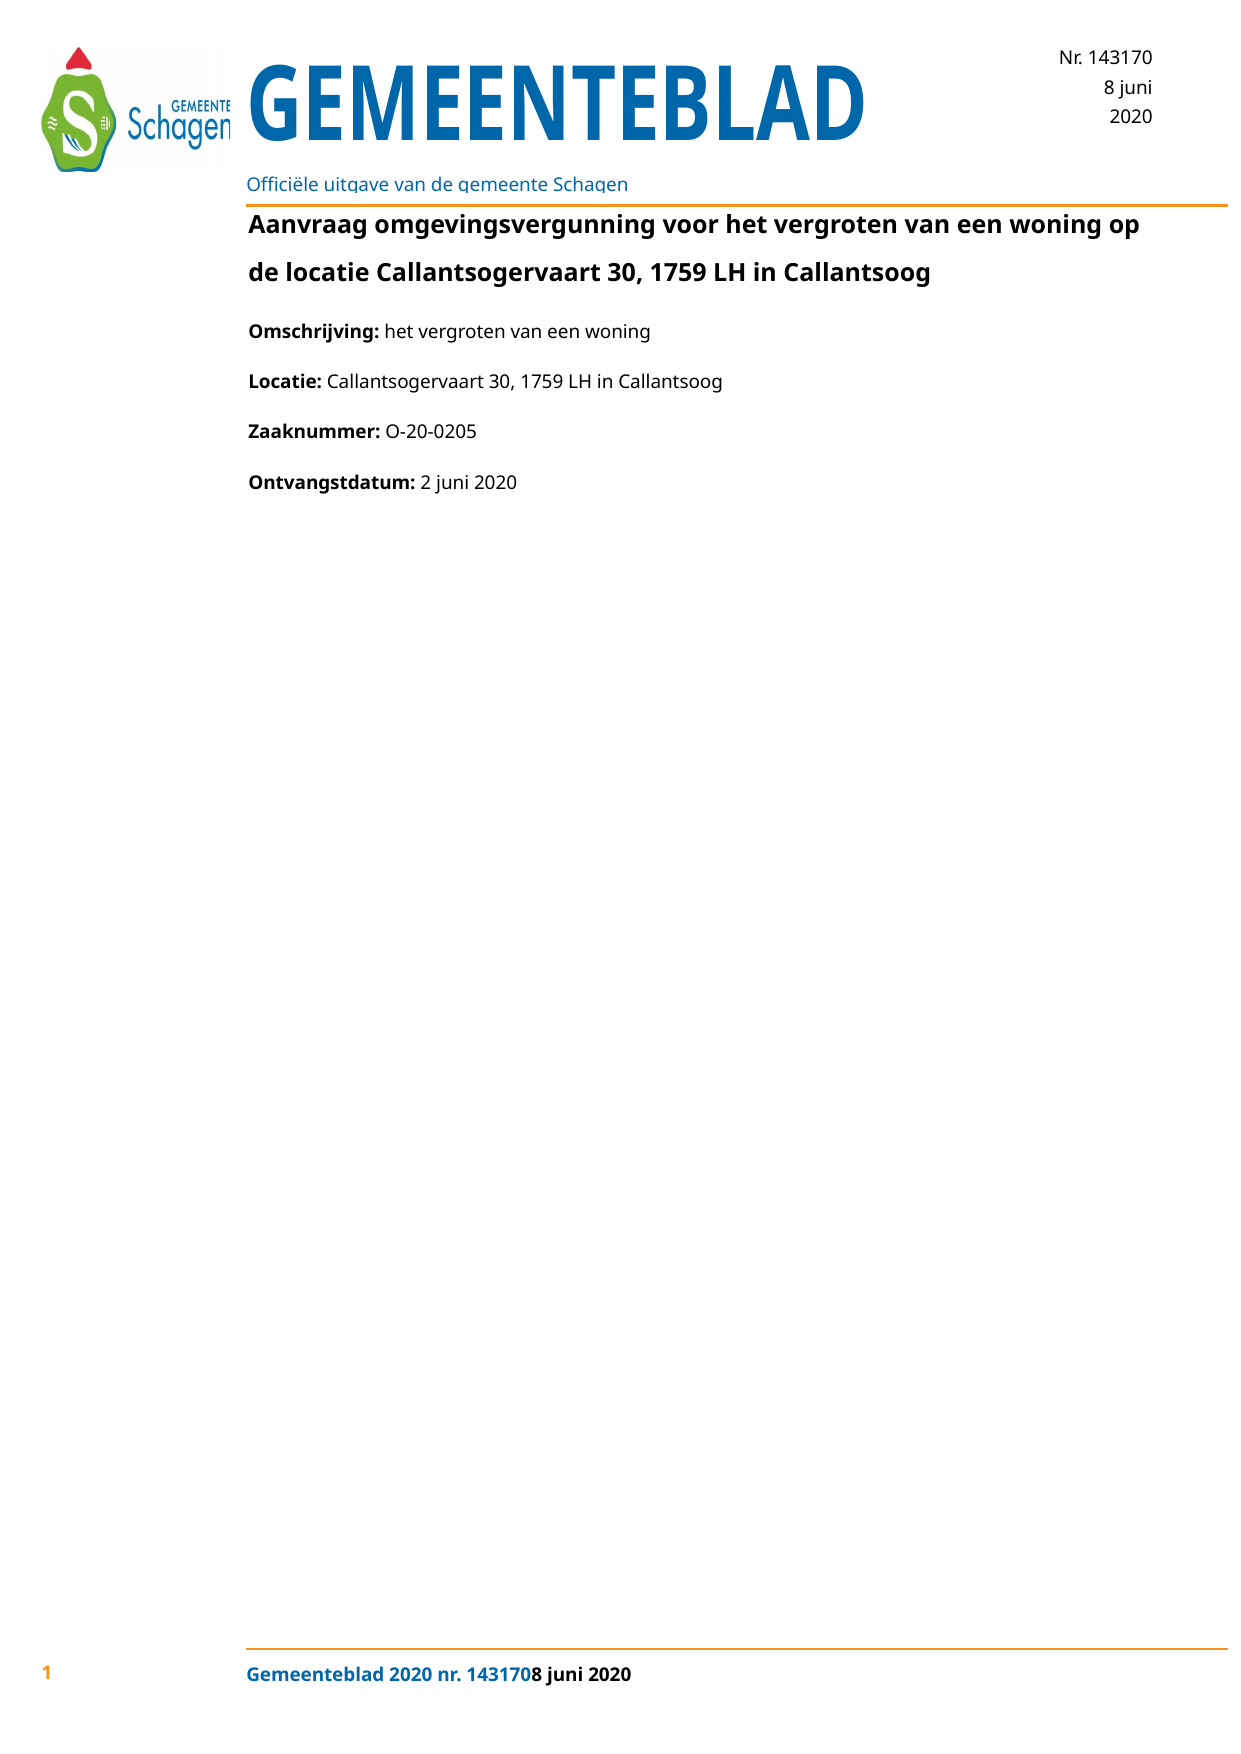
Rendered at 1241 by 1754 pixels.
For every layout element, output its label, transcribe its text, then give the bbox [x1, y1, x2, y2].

text Zaaknummer: O-20-0205 [248, 419, 1152, 444]
text Locatie: Callantsogervaart 30, 1759 LH in Callantsoog [248, 368, 1152, 394]
text Ontvangstdatum: 2 juni 2020 [248, 469, 1152, 495]
text Omschrijving: het vergroten van een woning [248, 318, 1152, 344]
text Aanvraag omgevingsvergunning voor het vergroten van een woning op de locatie Callantsogervaart 30, 1759 LH in Callantsoog [248, 207, 1152, 288]
picture [41, 47, 231, 172]
